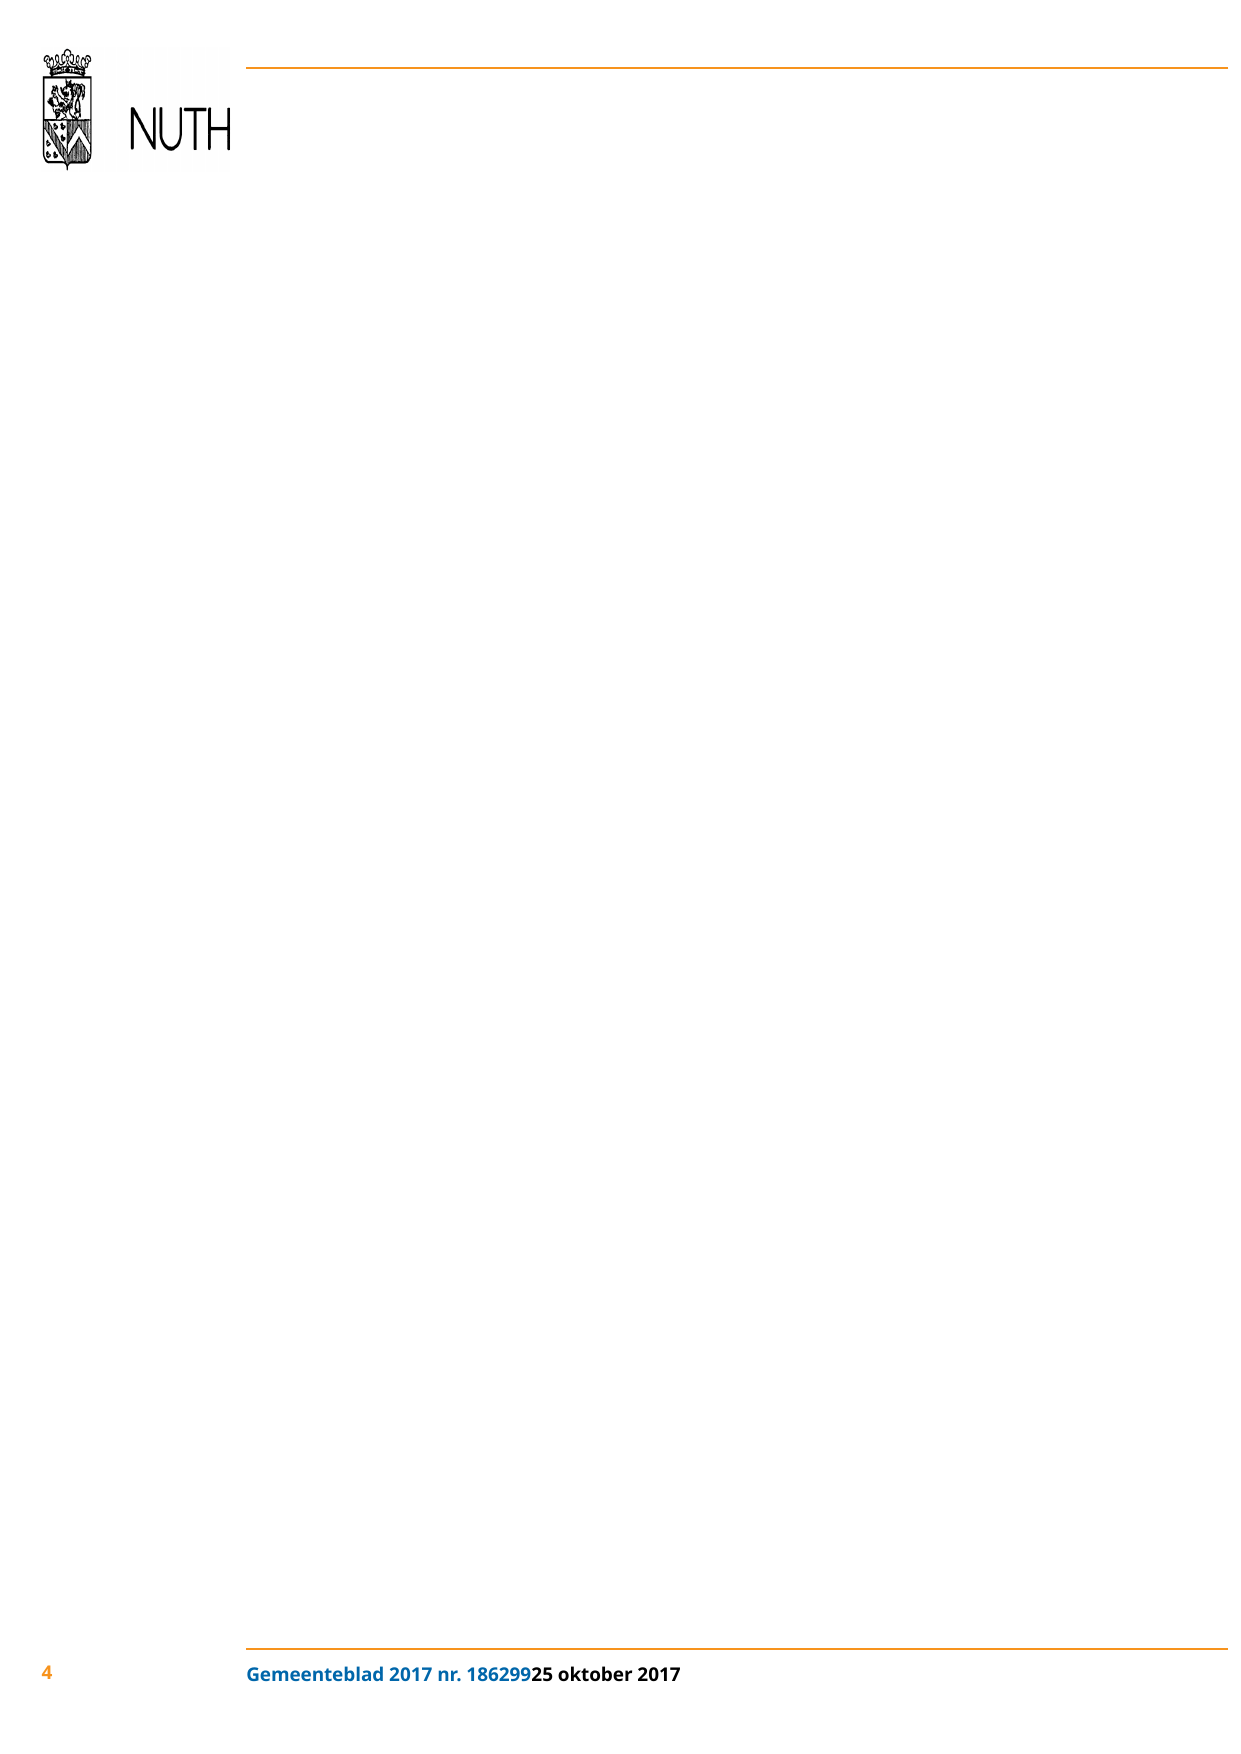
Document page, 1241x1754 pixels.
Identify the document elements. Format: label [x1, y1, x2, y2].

picture [41, 47, 231, 172]
